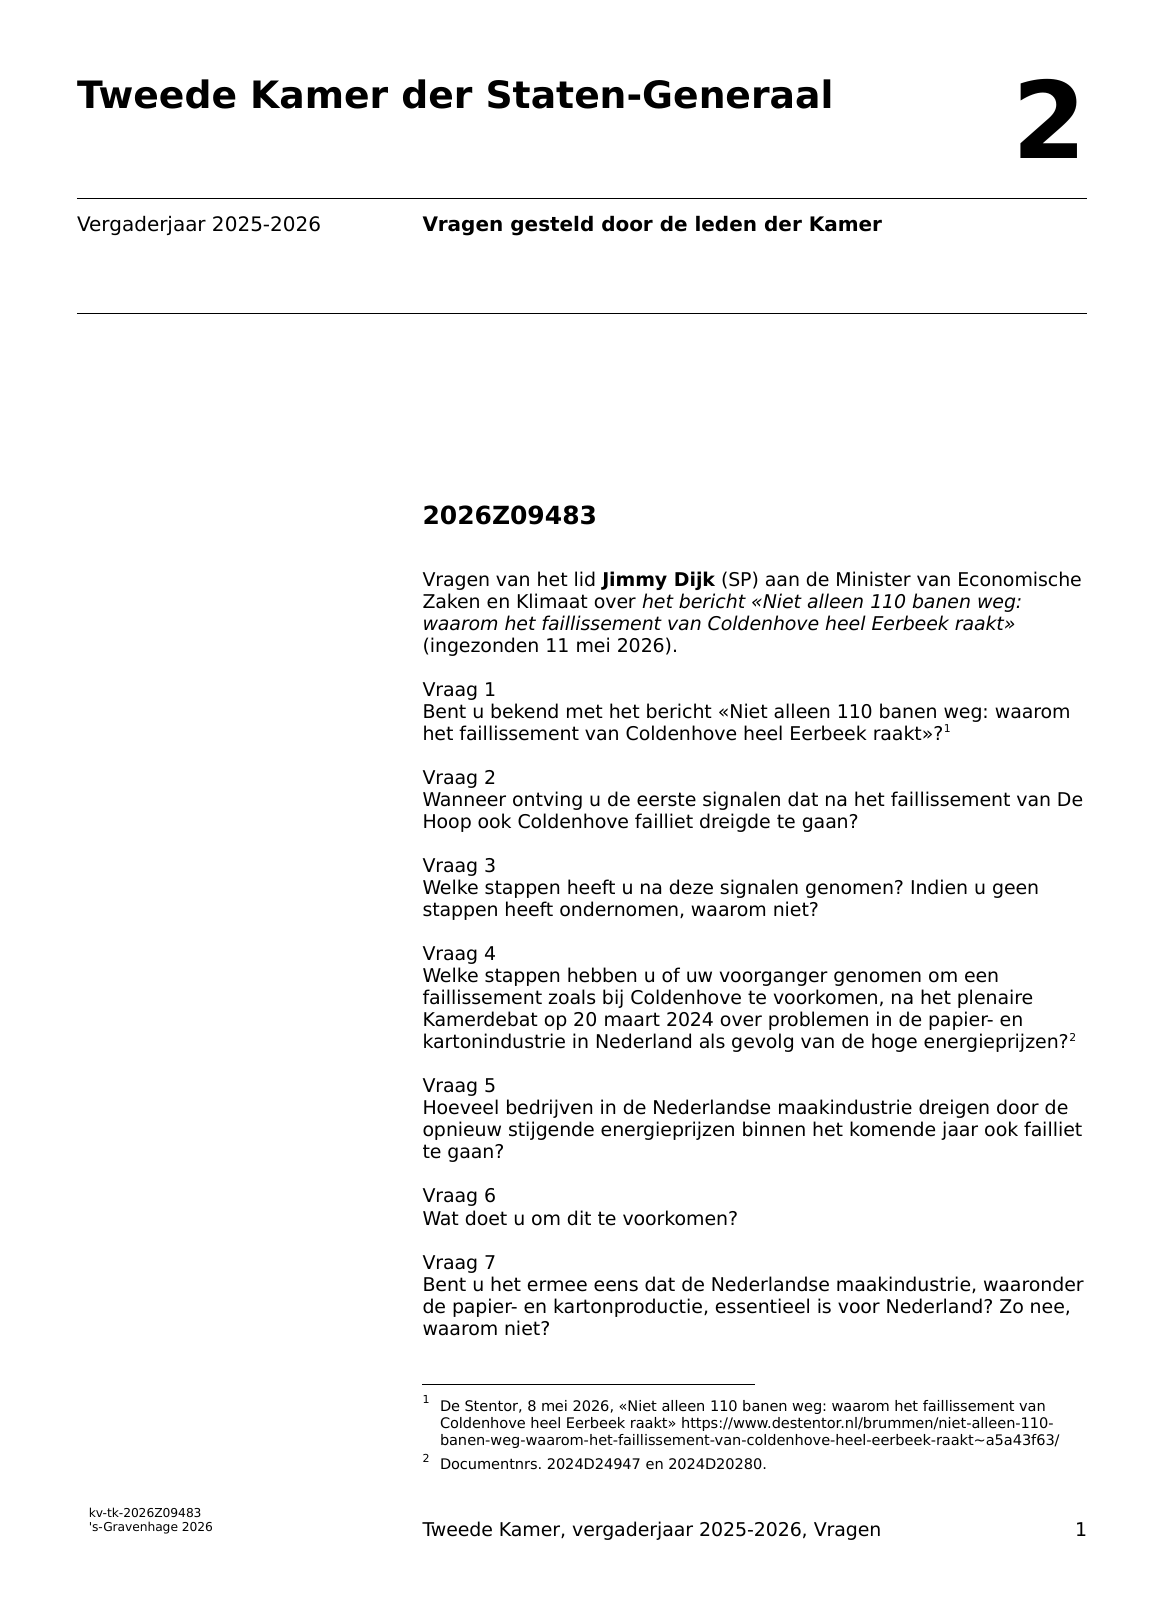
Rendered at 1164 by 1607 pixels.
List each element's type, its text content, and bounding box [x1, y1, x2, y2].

text Vraag 1 [422, 679, 1087, 701]
text Welke stappen hebben u of uw voorganger genomen om een faillissement zoals bij Coldenhove te voorkomen, na het plenaire Kamerdebat op 20 maart 2024 over problemen in de papier- en kartonindustrie in Nederland als gevolg van de hoge energieprijzen? [422, 965, 1087, 1053]
text Welke stappen heeft u na deze signalen genomen? Indien u geen stappen heeft ondernomen, waarom niet? [422, 877, 1087, 921]
text Bent u het ermee eens dat de Nederlandse maakindustrie, waaronder de papier- en kartonproductie, essentieel is voor Nederland? Zo nee, waarom niet? [422, 1273, 1087, 1339]
text Bent u bekend met het bericht «Niet alleen 110 banen weg: waarom het faillissement van Coldenhove heel Eerbeek raakt»? [422, 701, 1087, 745]
text Vraag 7 [422, 1252, 1087, 1273]
text Wanneer ontving u de eerste signalen dat na het faillissement van De Hoop ook Coldenhove failliet dreigde te gaan? [422, 789, 1087, 833]
table_cell Vergaderjaar 2025-2026 [77, 199, 422, 313]
text Vraag 4 [422, 943, 1087, 965]
table_cell Vragen gesteld door de leden der Kamer [422, 199, 1087, 313]
table_header Tweede Kamer der Staten-Generaal [77, 59, 886, 198]
text Vraag 3 [422, 855, 1087, 877]
text Hoeveel bedrijven in de Nederlandse maakindustrie dreigen door de opnieuw stijgende energieprijzen binnen het komende jaar ook failliet te gaan? [422, 1097, 1087, 1163]
text Vraag 2 [422, 767, 1087, 789]
text 2026Z09483 [422, 501, 1087, 531]
text kv-tk-2026Z09483 [88, 1506, 323, 1520]
text Wat doet u om dit te voorkomen? [422, 1207, 1087, 1229]
text 's-Gravenhage 2026 [88, 1520, 323, 1534]
text Vragen van het lid Jimmy Dijk (SP) aan de Minister van Economische Zaken en Klimaat over het bericht «Niet alleen 110 banen weg: waarom het faillissement van Coldenhove heel Eerbeek raakt» (ingezonden 11 mei 2026). [422, 569, 1087, 657]
text De Stentor, 8 mei 2026, «Niet alleen 110 banen weg: waarom het faillissement van Coldenhove heel Eerbeek raakt» https://www.destentor.nl/brummen/niet-alleen-110-banen-weg-waarom-het-faillissement-van-coldenhove-heel-eerbeek-raakt~a5a43f63/ [422, 1393, 1087, 1449]
text Documentnrs. 2024D24947 en 2024D20280. [422, 1452, 1087, 1474]
table_header 2 [886, 59, 1087, 198]
text Vraag 5 [422, 1075, 1087, 1097]
text Vraag 6 [422, 1185, 1087, 1207]
